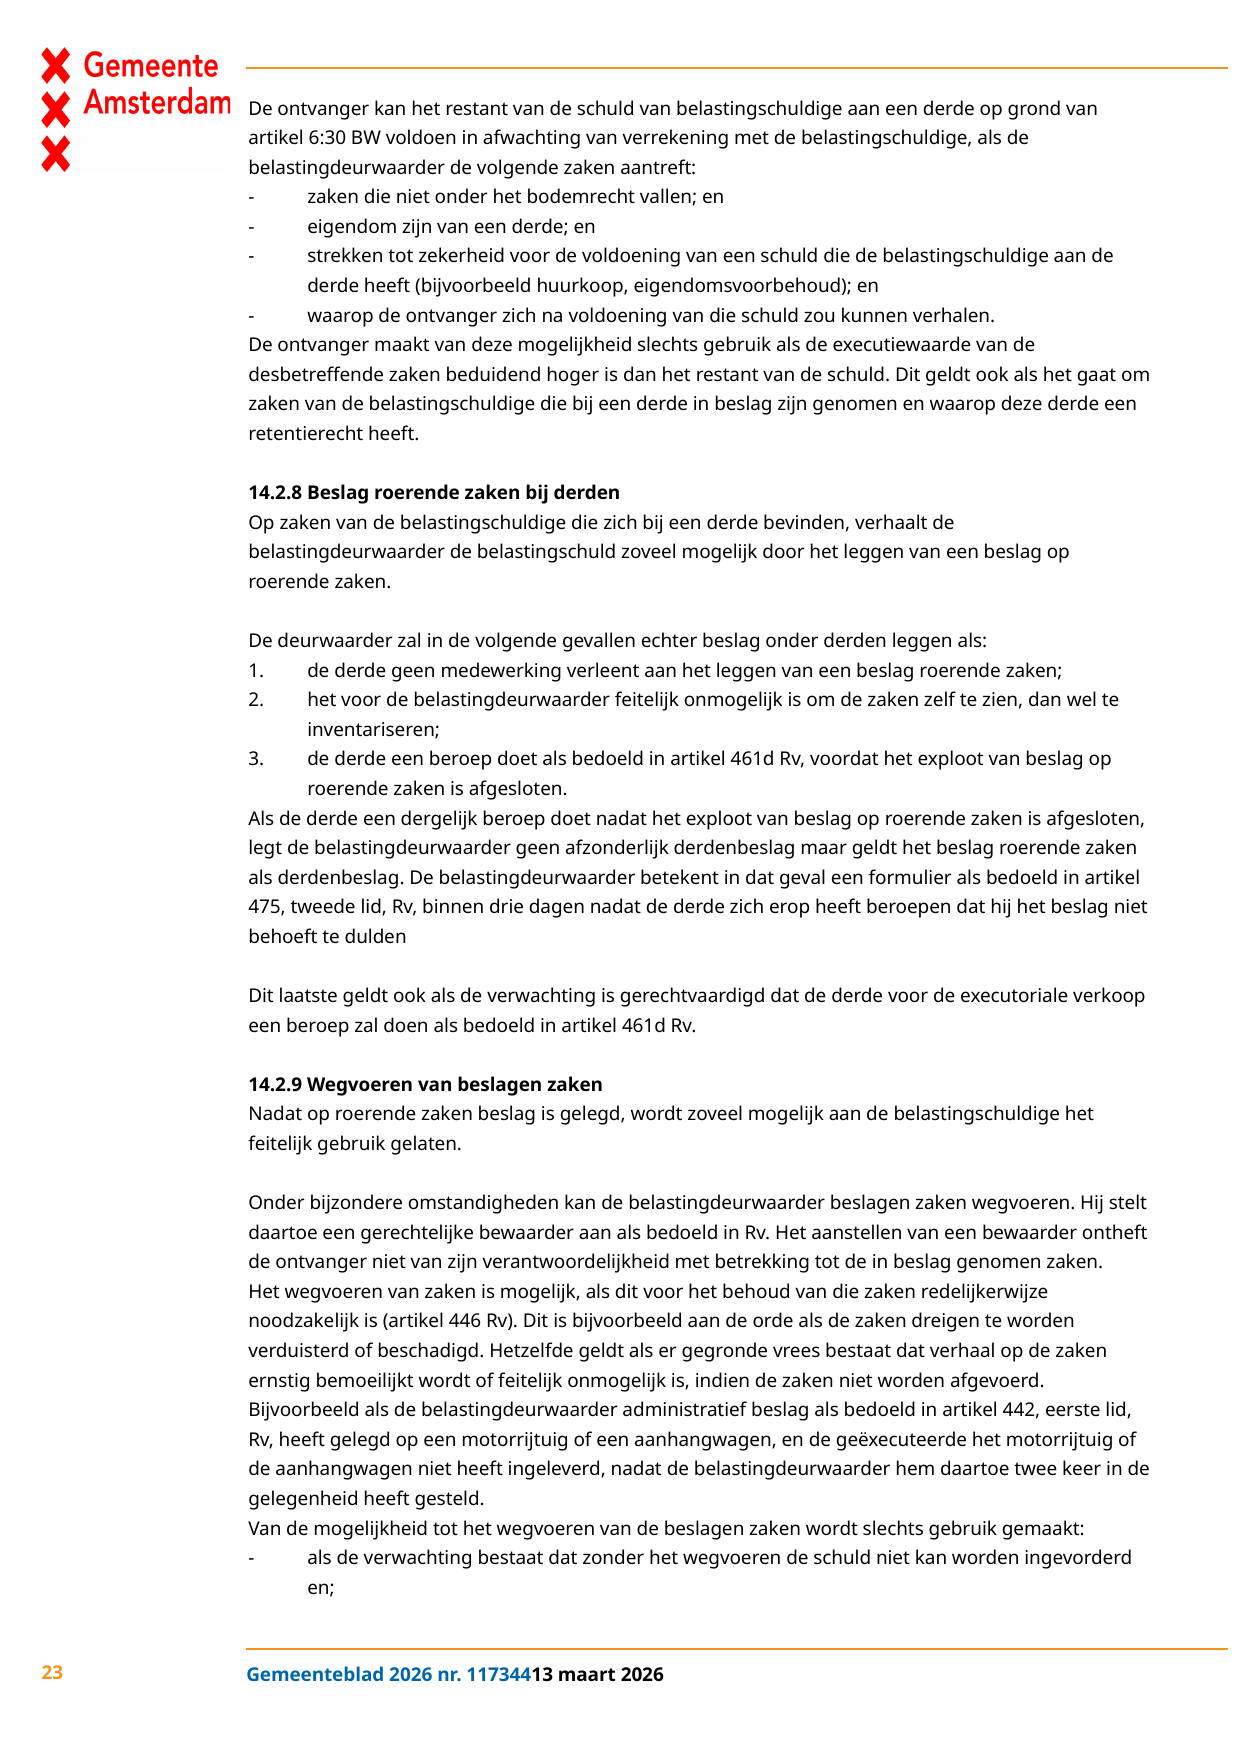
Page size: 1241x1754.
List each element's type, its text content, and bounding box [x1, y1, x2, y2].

text De ontvanger kan het restant van de schuld van belastingschuldige aan een derde op grond van artikel 6:30 BW voldoen in afwachting van verrekening met de belastingschuldige, als de belastingdeurwaarder de volgende zaken aantreft: [248, 95, 1152, 180]
text Van de mogelijkheid tot het wegvoeren van de beslagen zaken wordt slechts gebruik gemaakt: [248, 1515, 1152, 1541]
text Nadat op roerende zaken beslag is gelegd, wordt zoveel mogelijk aan de belastingschuldige het feitelijk gebruik gelaten. [248, 1101, 1152, 1156]
list eigendom zijn van een derde; en [248, 213, 1152, 239]
list de derde een beroep doet als bedoeld in artikel 461d Rv, voordat het exploot van beslag op roerende zaken is afgesloten. [248, 746, 1152, 801]
list het voor de belastingdeurwaarder feitelijk onmogelijk is om de zaken zelf te zien, dan wel te inventariseren; [248, 686, 1152, 742]
text 14.2.9 Wegvoeren van beslagen zaken [248, 1071, 1152, 1097]
list waarop de ontvanger zich na voldoening van die schuld zou kunnen verhalen. [248, 302, 1152, 328]
text Het wegvoeren van zaken is mogelijk, als dit voor het behoud van die zaken redelijkerwijze noodzakelijk is (artikel 446 Rv). Dit is bijvoorbeeld aan de orde als de zaken dreigen te worden verduisterd of beschadigd. Hetzelfde geldt als er gegronde vrees bestaat dat verhaal op de zaken ernstig bemoeilijkt wordt of feitelijk onmogelijk is, indien de zaken niet worden afgevoerd. Bijvoorbeeld als de belastingdeurwaarder administratief beslag als bedoeld in artikel 442, eerste lid, Rv, heeft gelegd op een motorrijtuig of een aanhangwagen, en de geëxecuteerde het motorrijtuig of de aanhangwagen niet heeft ingeleverd, nadat de belastingdeurwaarder hem daartoe twee keer in de gelegenheid heeft gesteld. [248, 1278, 1152, 1511]
list de derde geen medewerking verleent aan het leggen van een beslag roerende zaken; [248, 657, 1152, 683]
list strekken tot zekerheid voor de voldoening van een schuld die de belastingschuldige aan de derde heeft (bijvoorbeeld huurkoop, eigendomsvoorbehoud); en [248, 243, 1152, 298]
list zaken die niet onder het bodemrecht vallen; en [248, 183, 1152, 209]
text De ontvanger maakt van deze mogelijkheid slechts gebruik als de executiewaarde van de desbetreffende zaken beduidend hoger is dan het restant van de schuld. Dit geldt ook als het gaat om zaken van de belastingschuldige die bij een derde in beslag zijn genomen en waarop deze derde een retentierecht heeft. [248, 331, 1152, 446]
list als de verwachting bestaat dat zonder het wegvoeren de schuld niet kan worden ingevorderd en; [248, 1544, 1152, 1600]
text Op zaken van de belastingschuldige die zich bij een derde bevinden, verhaalt de belastingdeurwaarder de belastingschuld zoveel mogelijk door het leggen van een beslag op roerende zaken. [248, 509, 1152, 594]
picture [41, 47, 231, 172]
text Dit laatste geldt ook als de verwachting is gerechtvaardigd dat de derde voor de executoriale verkoop een beroep zal doen als bedoeld in artikel 461d Rv. [248, 982, 1152, 1038]
text De deurwaarder zal in de volgende gevallen echter beslag onder derden leggen als: [248, 627, 1152, 653]
text Onder bijzondere omstandigheden kan de belastingdeurwaarder beslagen zaken wegvoeren. Hij stelt daartoe een gerechtelijke bewaarder aan als bedoeld in Rv. Het aanstellen van een bewaarder ontheft de ontvanger niet van zijn verantwoordelijkheid met betrekking tot de in beslag genomen zaken. [248, 1189, 1152, 1274]
text 14.2.8 Beslag roerende zaken bij derden [248, 479, 1152, 505]
text Als de derde een dergelijk beroep doet nadat het exploot van beslag op roerende zaken is afgesloten, legt de belastingdeurwaarder geen afzonderlijk derdenbeslag maar geldt het beslag roerende zaken als derdenbeslag. De belastingdeurwaarder betekent in dat geval een formulier als bedoeld in artikel 475, tweede lid, Rv, binnen drie dagen nadat de derde zich erop heeft beroepen dat hij het beslag niet behoeft te dulden [248, 805, 1152, 949]
